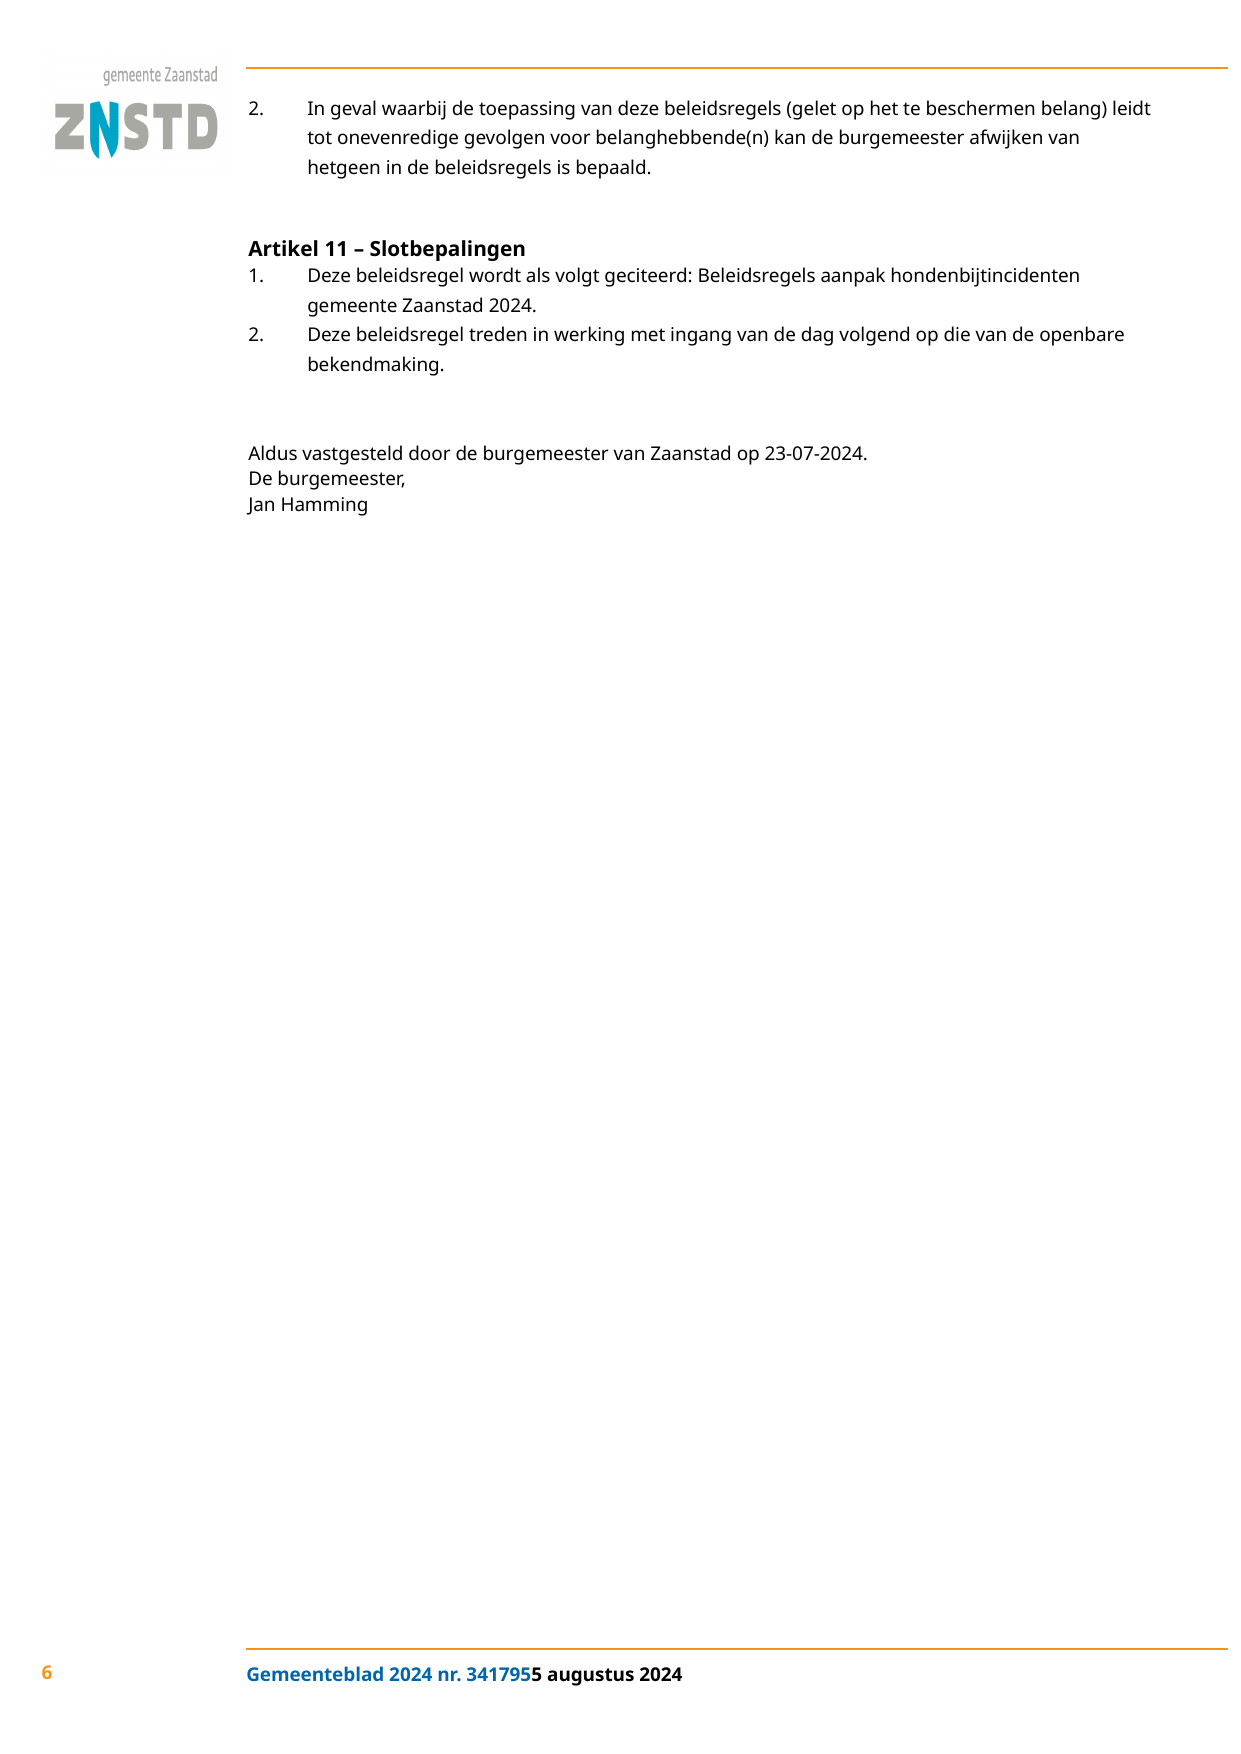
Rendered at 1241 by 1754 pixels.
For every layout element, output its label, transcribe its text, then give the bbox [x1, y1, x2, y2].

text Jan Hamming [248, 491, 1152, 517]
text De burgemeester, [248, 466, 1152, 491]
picture [41, 47, 231, 172]
list In geval waarbij de toepassing van deze beleidsregels (gelet op het te beschermen belang) leidt tot onevenredige gevolgen voor belanghebbende(n) kan de burgemeester afwijken van hetgeen in de beleidsregels is bepaald. [248, 95, 1152, 180]
text Artikel 11 – Slotbepalingen [248, 234, 1152, 262]
text Aldus vastgesteld door de burgemeester van Zaanstad op 23-07-2024. [248, 440, 1152, 466]
list Deze beleidsregel treden in werking met ingang van de dag volgend op die van de openbare bekendmaking. [248, 322, 1152, 377]
list Deze beleidsregel wordt als volgt geciteerd: Beleidsregels aanpak hondenbijtincidenten gemeente Zaanstad 2024. [248, 262, 1152, 318]
